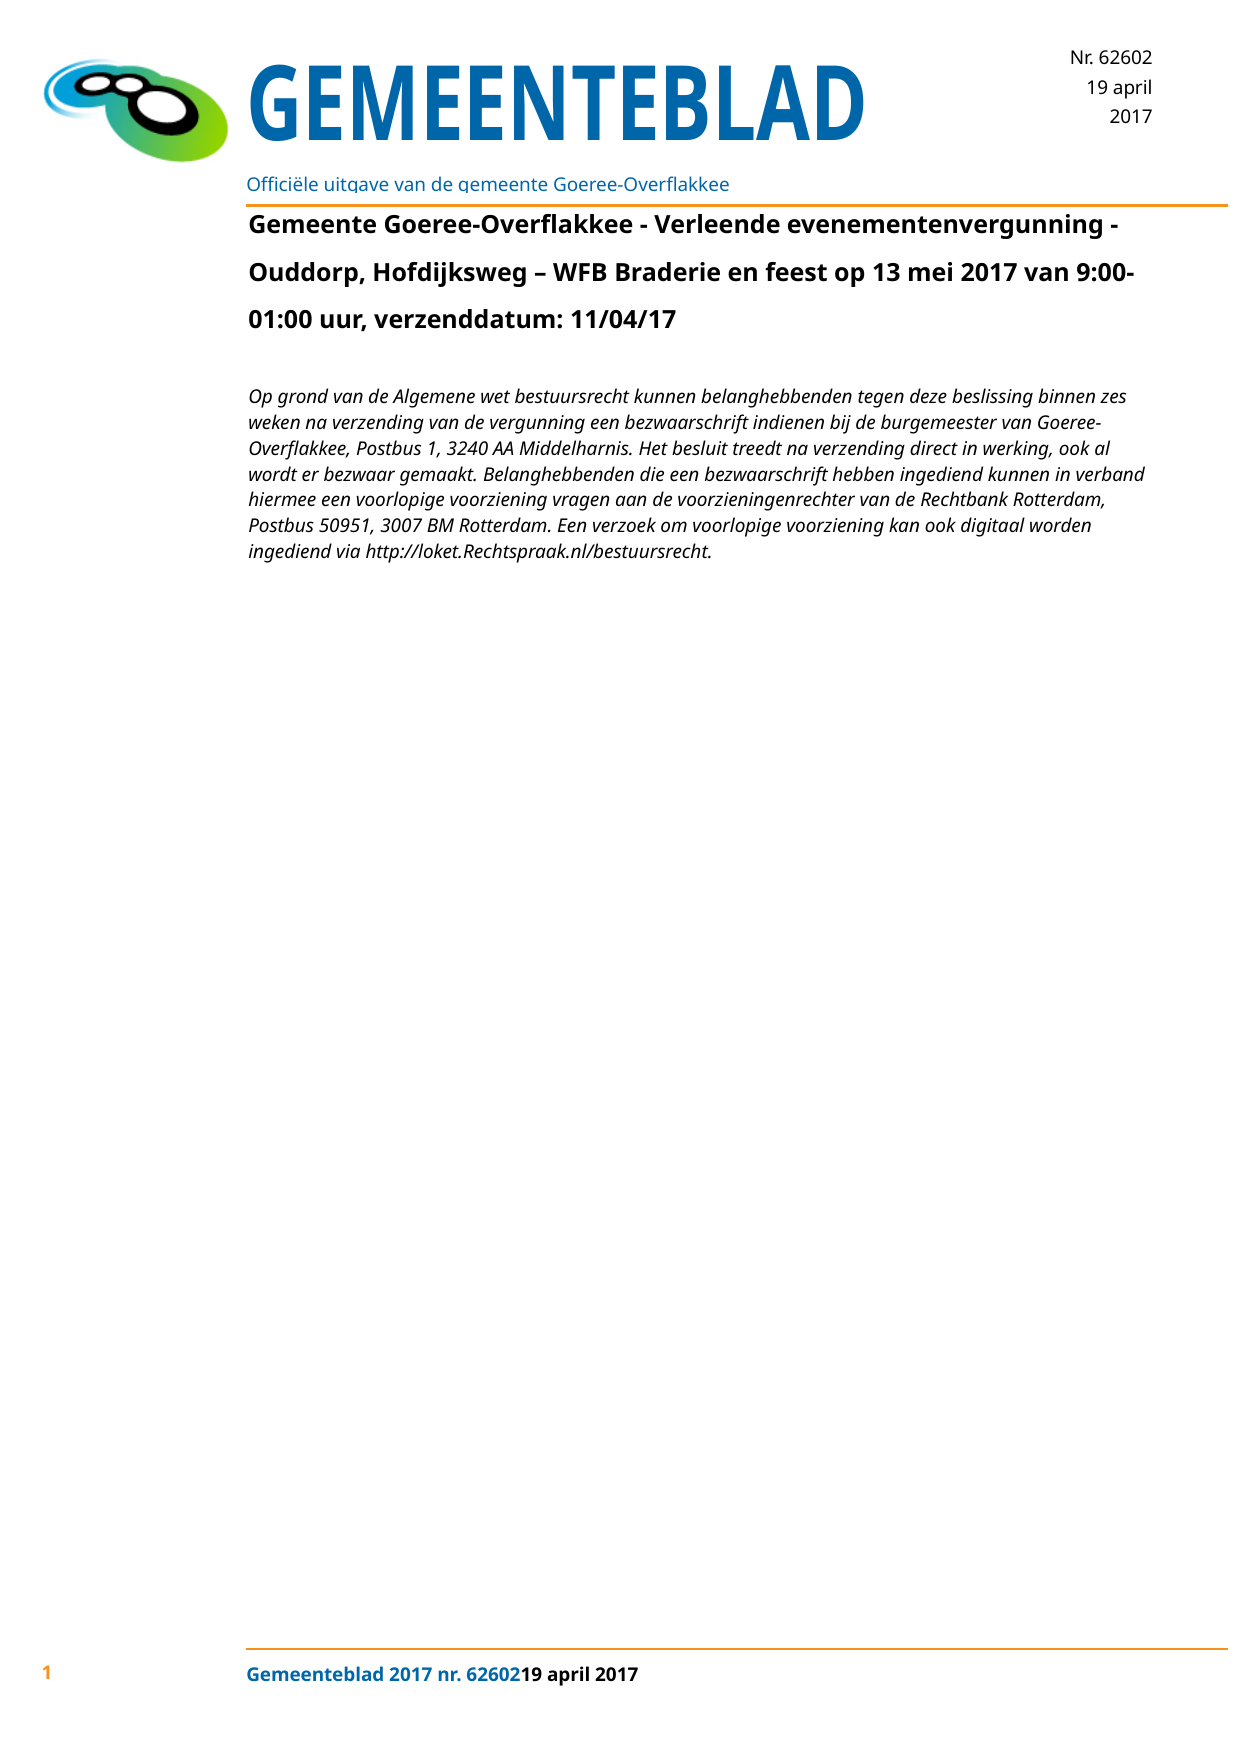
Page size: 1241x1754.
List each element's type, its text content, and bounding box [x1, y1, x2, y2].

text Gemeente Goeree-Overflakkee - Verleende evenementenvergunning - Ouddorp, Hofdijksweg – WFB Braderie en feest op 13 mei 2017 van 9:00-01:00 uur, verzenddatum: 11/04/17 [248, 207, 1152, 336]
picture [41, 47, 231, 172]
text Op grond van de Algemene wet bestuursrecht kunnen belanghebbenden tegen deze beslissing binnen zes weken na verzending van de vergunning een bezwaarschrift indienen bij de burgemeester van Goeree-Overflakkee, Postbus 1, 3240 AA Middelharnis. Het besluit treedt na verzending direct in werking, ook al wordt er bezwaar gemaakt. Belanghebbenden die een bezwaarschrift hebben ingediend kunnen in verband hiermee een voorlopige voorziening vragen aan de voorzieningenrechter van de Rechtbank Rotterdam, Postbus 50951, 3007 BM Rotterdam. Een verzoek om voorlopige voorziening kan ook digitaal worden ingediend via http://loket.Rechtspraak.nl/bestuursrecht. [248, 384, 1152, 564]
